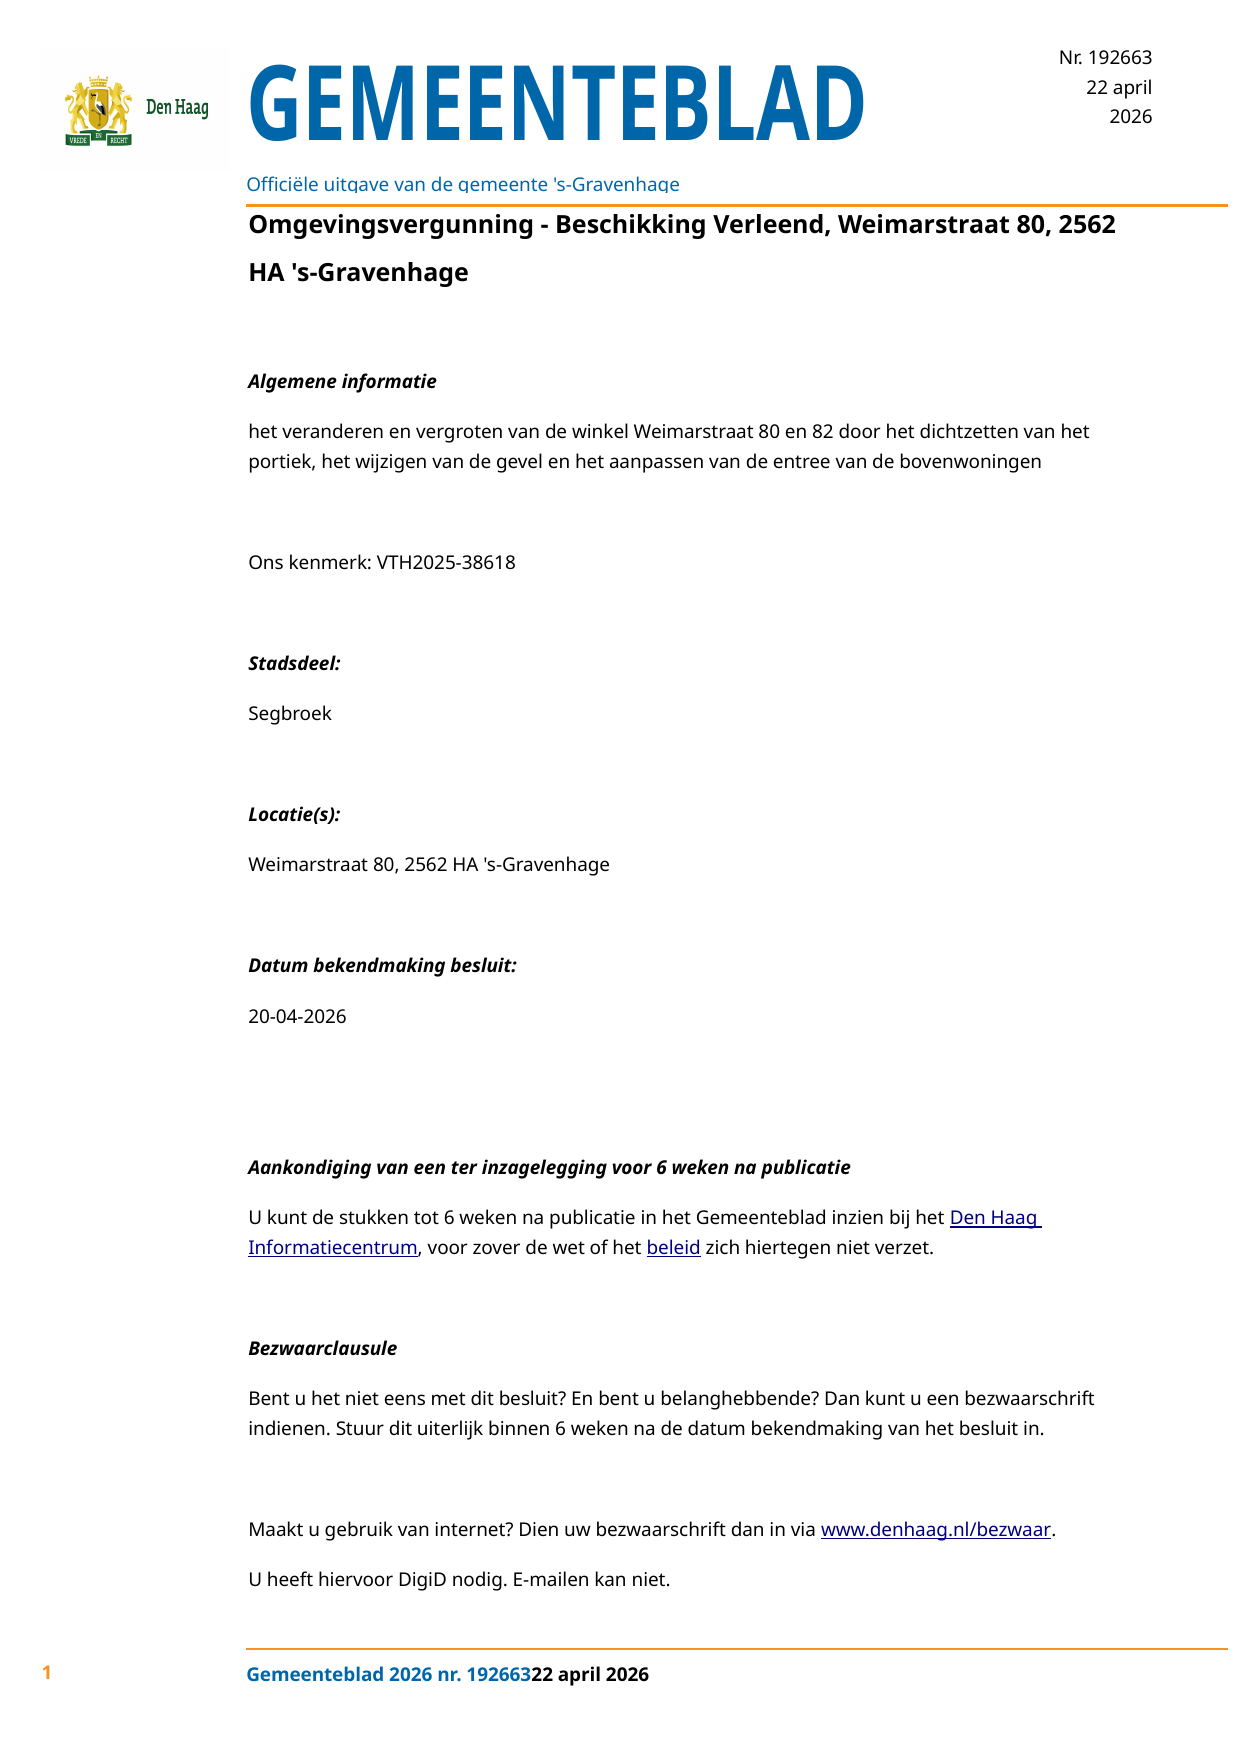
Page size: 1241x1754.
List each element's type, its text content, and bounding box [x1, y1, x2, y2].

picture [41, 47, 231, 172]
text Stadsdeel: [248, 650, 1152, 676]
text Bezwaarclausule [248, 1335, 1152, 1361]
text Segbroek [248, 700, 1152, 726]
text Algemene informatie [248, 368, 1152, 394]
text Datum bekendmaking besluit: [248, 952, 1152, 978]
text Aankondiging van een ter inzagelegging voor 6 weken na publicatie [248, 1154, 1152, 1180]
text Omgevingsvergunning - Beschikking Verleend, Weimarstraat 80, 2562 HA 's-Gravenhage [248, 207, 1152, 288]
text 20-04-2026 [248, 1003, 1152, 1029]
text Locatie(s): [248, 801, 1152, 827]
text U heeft hiervoor DigiD nodig. E-mailen kan niet. [248, 1566, 1152, 1592]
text Bent u het niet eens met dit besluit? En bent u belanghebbende? Dan kunt u een bezwaarschrift indienen. Stuur dit uiterlijk binnen 6 weken na de datum bekendmaking van het besluit in. [248, 1385, 1152, 1441]
text het veranderen en vergroten van de winkel Weimarstraat 80 en 82 door het dichtzetten van het portiek, het wijzigen van de gevel en het aanpassen van de entree van de bovenwoningen [248, 419, 1152, 474]
text U kunt de stukken tot 6 weken na publicatie in het Gemeenteblad inzien bij het Den Haag Informatiecentrum, voor zover de wet of het beleid zich hiertegen niet verzet. [248, 1204, 1152, 1260]
text Weimarstraat 80, 2562 HA 's-Gravenhage [248, 852, 1152, 877]
text Ons kenmerk: VTH2025-38618 [248, 549, 1152, 575]
text Maakt u gebruik van internet? Dien uw bezwaarschrift dan in via www.denhaag.nl/bezwaar. [248, 1516, 1152, 1542]
